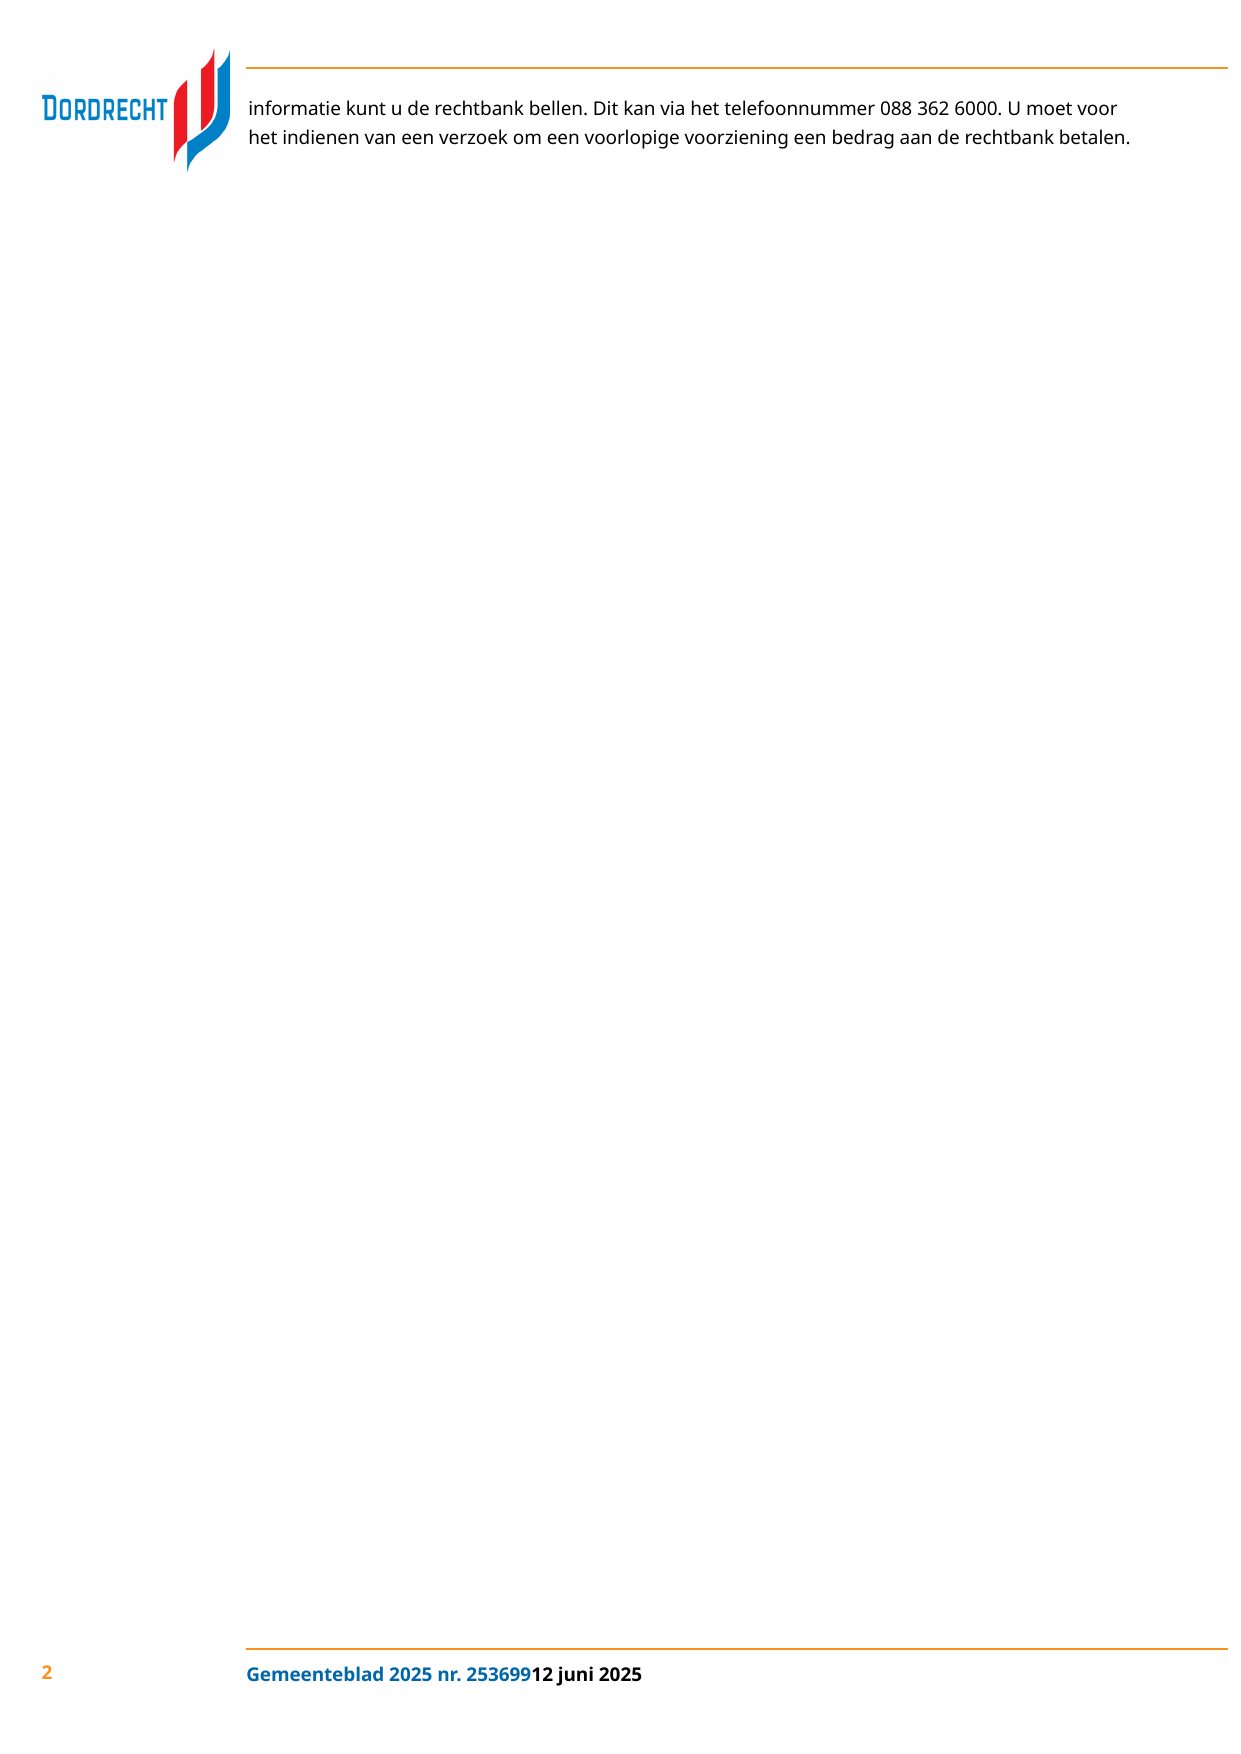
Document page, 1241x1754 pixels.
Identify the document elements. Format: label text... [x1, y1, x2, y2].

picture [41, 47, 231, 172]
text informatie kunt u de rechtbank bellen. Dit kan via het telefoonnummer 088 362 6000. U moet voor het indienen van een verzoek om een voorlopige voorziening een bedrag aan de rechtbank betalen. [248, 95, 1152, 150]
